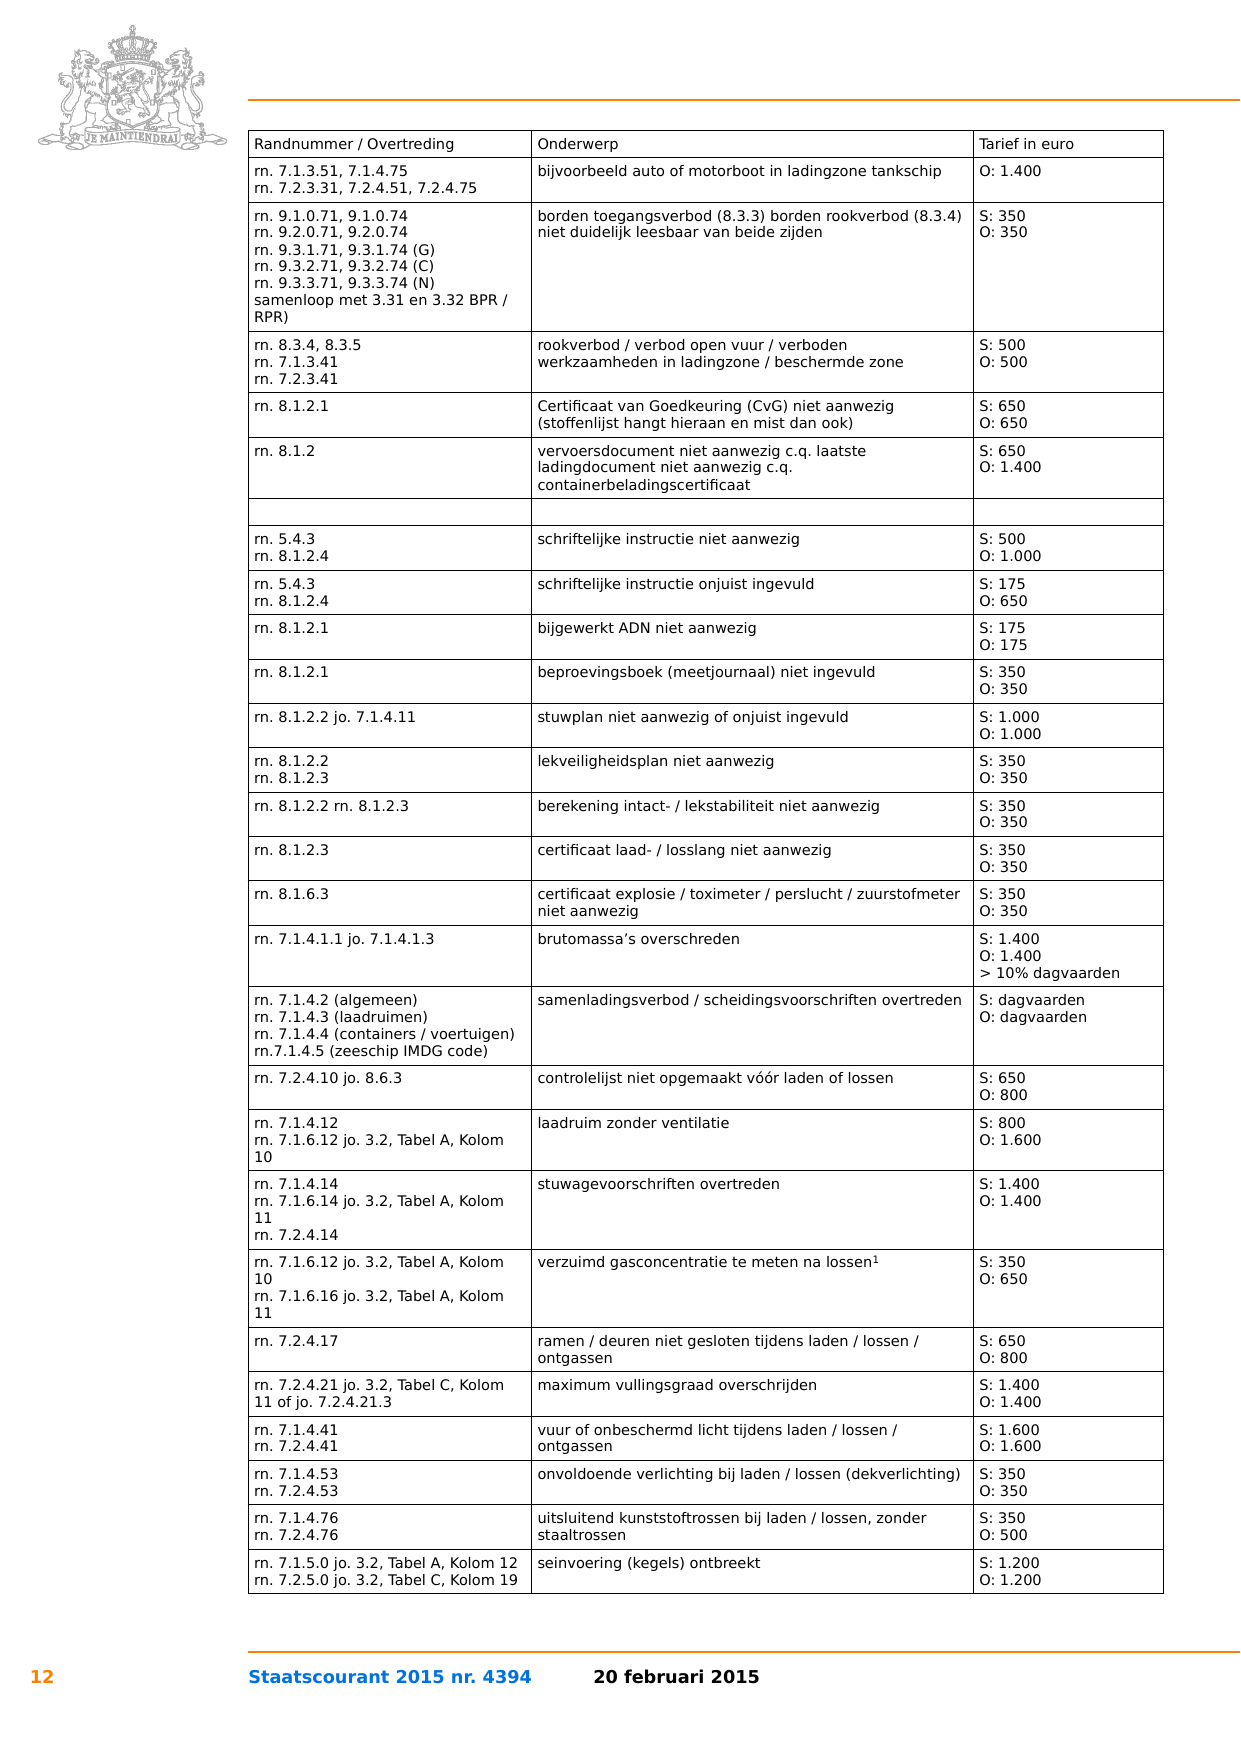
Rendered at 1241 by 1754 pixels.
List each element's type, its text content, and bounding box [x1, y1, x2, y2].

table_cell samenladingsverbod / scheidingsvoorschriften overtreden [532, 987, 973, 1064]
table_cell rn. 7.1.4.76 rn. 7.2.4.76 [249, 1505, 531, 1549]
table_cell rn. 8.1.2.1 [249, 393, 531, 437]
table_cell beproevingsboek (meetjournaal) niet ingevuld [532, 660, 973, 703]
table_cell S: 350 O: 500 [974, 1505, 1163, 1549]
table_cell certificaat explosie / toximeter / perslucht / zuurstofmeter niet aanwezig [532, 881, 973, 925]
table_cell controlelijst niet opgemaakt vóór laden of lossen [532, 1066, 973, 1109]
table_cell rn. 8.1.2.2 rn. 8.1.2.3 [249, 793, 531, 836]
table_cell rn. 8.1.2.3 [249, 837, 531, 880]
table_cell schriftelijke instructie onjuist ingevuld [532, 571, 973, 614]
table_cell rn. 5.4.3 rn. 8.1.2.4 [249, 571, 531, 614]
table_cell rn. 7.1.4.14 rn. 7.1.6.14 jo. 3.2, Tabel A, Kolom 11 rn. 7.2.4.14 [249, 1171, 531, 1248]
table_header Tarief in euro [974, 131, 1163, 157]
table_cell S: 650 O: 800 [974, 1066, 1163, 1109]
table_cell onvoldoende verlichting bij laden / lossen (dekverlichting) [532, 1461, 973, 1504]
table_cell rn. 7.1.4.12 rn. 7.1.6.12 jo. 3.2, Tabel A, Kolom 10 [249, 1110, 531, 1170]
table_cell rn. 8.1.2 [249, 438, 531, 498]
table_cell S: 350 O: 650 [974, 1250, 1163, 1327]
table_cell rn. 7.1.5.0 jo. 3.2, Tabel A, Kolom 12 rn. 7.2.5.0 jo. 3.2, Tabel C, Kolom 19 [249, 1550, 531, 1593]
table_cell S: 175 O: 175 [974, 615, 1163, 658]
table_cell rn. 8.1.2.2 rn. 8.1.2.3 [249, 748, 531, 792]
table_cell S: 350 O: 350 [974, 748, 1163, 792]
table_cell berekening intact- / lekstabiliteit niet aanwezig [532, 793, 973, 836]
table_cell rn. 8.1.2.1 [249, 660, 531, 703]
table_cell [249, 499, 531, 525]
table_cell borden toegangsverbod (8.3.3) borden rookverbod (8.3.4) niet duidelijk leesbaar van beide zijden [532, 203, 973, 331]
table_cell S: 1.400 O: 1.400 > 10% dagvaarden [974, 926, 1163, 986]
table_cell S: 650 O: 650 [974, 393, 1163, 437]
table_cell uitsluitend kunststoftrossen bij laden / lossen, zonder staaltrossen [532, 1505, 973, 1549]
picture [38, 25, 227, 150]
table_cell rn. 7.2.4.17 [249, 1328, 531, 1371]
table_cell rn. 7.2.4.10 jo. 8.6.3 [249, 1066, 531, 1109]
table_cell laadruim zonder ventilatie [532, 1110, 973, 1170]
table_cell O: 1.400 [974, 158, 1163, 202]
table_cell vervoersdocument niet aanwezig c.q. laatste ladingdocument niet aanwezig c.q. containerbeladingscertificaat [532, 438, 973, 498]
table_cell rn. 7.1.6.12 jo. 3.2, Tabel A, Kolom 10 rn. 7.1.6.16 jo. 3.2, Tabel A, Kolom 11 [249, 1250, 531, 1327]
table_cell rn. 7.1.4.41 rn. 7.2.4.41 [249, 1417, 531, 1460]
table_cell S: 1.200 O: 1.200 [974, 1550, 1163, 1593]
table_cell rn. 8.1.2.1 [249, 615, 531, 658]
table_cell seinvoering (kegels) ontbreekt [532, 1550, 973, 1593]
table_cell brutomassa’s overschreden [532, 926, 973, 986]
table_cell rn. 8.1.2.2 jo. 7.1.4.11 [249, 704, 531, 747]
table_cell S: 650 O: 800 [974, 1328, 1163, 1371]
table_cell S: 1.400 O: 1.400 [974, 1171, 1163, 1248]
table_cell S: 500 O: 500 [974, 332, 1163, 392]
table_cell bijvoorbeeld auto of motorboot in ladingzone tankschip [532, 158, 973, 202]
table_cell rn. 9.1.0.71, 9.1.0.74 rn. 9.2.0.71, 9.2.0.74 rn. 9.3.1.71, 9.3.1.74 (G) rn. 9.3.2.71, 9.3.2.74 (C) rn. 9.3.3.71, 9.3.3.74 (N) samenloop met 3.31 en 3.32 BPR / RPR) [249, 203, 531, 331]
table_cell rn. 7.1.3.51, 7.1.4.75 rn. 7.2.3.31, 7.2.4.51, 7.2.4.75 [249, 158, 531, 202]
table_cell rn. 7.1.4.2 (algemeen) rn. 7.1.4.3 (laadruimen) rn. 7.1.4.4 (containers / voertuigen) rn.7.1.4.5 (zeeschip IMDG code) [249, 987, 531, 1064]
table_cell rn. 8.3.4, 8.3.5 rn. 7.1.3.41 rn. 7.2.3.41 [249, 332, 531, 392]
table_cell [974, 499, 1163, 525]
table_cell maximum vullingsgraad overschrijden [532, 1372, 973, 1416]
table_cell lekveiligheidsplan niet aanwezig [532, 748, 973, 792]
table_cell S: dagvaarden O: dagvaarden [974, 987, 1163, 1064]
table_cell S: 1.400 O: 1.400 [974, 1372, 1163, 1416]
table_cell S: 800 O: 1.600 [974, 1110, 1163, 1170]
table_cell schriftelijke instructie niet aanwezig [532, 526, 973, 570]
table_cell Certificaat van Goedkeuring (CvG) niet aanwezig (stoffenlijst hangt hieraan en mist dan ook) [532, 393, 973, 437]
table_cell vuur of onbeschermd licht tijdens laden / lossen / ontgassen [532, 1417, 973, 1460]
table_cell S: 350 O: 350 [974, 793, 1163, 836]
table_cell S: 175 O: 650 [974, 571, 1163, 614]
table_cell ramen / deuren niet gesloten tijdens laden / lossen / ontgassen [532, 1328, 973, 1371]
table_cell [532, 499, 973, 525]
table_cell S: 1.600 O: 1.600 [974, 1417, 1163, 1460]
table_cell S: 350 O: 350 [974, 881, 1163, 925]
table_cell S: 350 O: 350 [974, 837, 1163, 880]
table_cell stuwagevoorschriften overtreden [532, 1171, 973, 1248]
table_cell verzuimd gasconcentratie te meten na lossen1 [532, 1250, 973, 1327]
table_header Onderwerp [532, 131, 973, 157]
table_header Randnummer / Overtreding [249, 131, 531, 157]
table_cell S: 1.000 O: 1.000 [974, 704, 1163, 747]
table_cell rn. 5.4.3 rn. 8.1.2.4 [249, 526, 531, 570]
table_cell certificaat laad- / losslang niet aanwezig [532, 837, 973, 880]
table_cell stuwplan niet aanwezig of onjuist ingevuld [532, 704, 973, 747]
table_cell S: 650 O: 1.400 [974, 438, 1163, 498]
table_cell S: 350 O: 350 [974, 660, 1163, 703]
table_cell rn. 7.1.4.1.1 jo. 7.1.4.1.3 [249, 926, 531, 986]
table_cell S: 350 O: 350 [974, 203, 1163, 331]
table_cell rn. 8.1.6.3 [249, 881, 531, 925]
table_cell S: 500 O: 1.000 [974, 526, 1163, 570]
table_cell S: 350 O: 350 [974, 1461, 1163, 1504]
table_cell rn. 7.1.4.53 rn. 7.2.4.53 [249, 1461, 531, 1504]
table_cell rn. 7.2.4.21 jo. 3.2, Tabel C, Kolom 11 of jo. 7.2.4.21.3 [249, 1372, 531, 1416]
table_cell bijgewerkt ADN niet aanwezig [532, 615, 973, 658]
table_cell rookverbod / verbod open vuur / verboden werkzaamheden in ladingzone / beschermde zone [532, 332, 973, 392]
